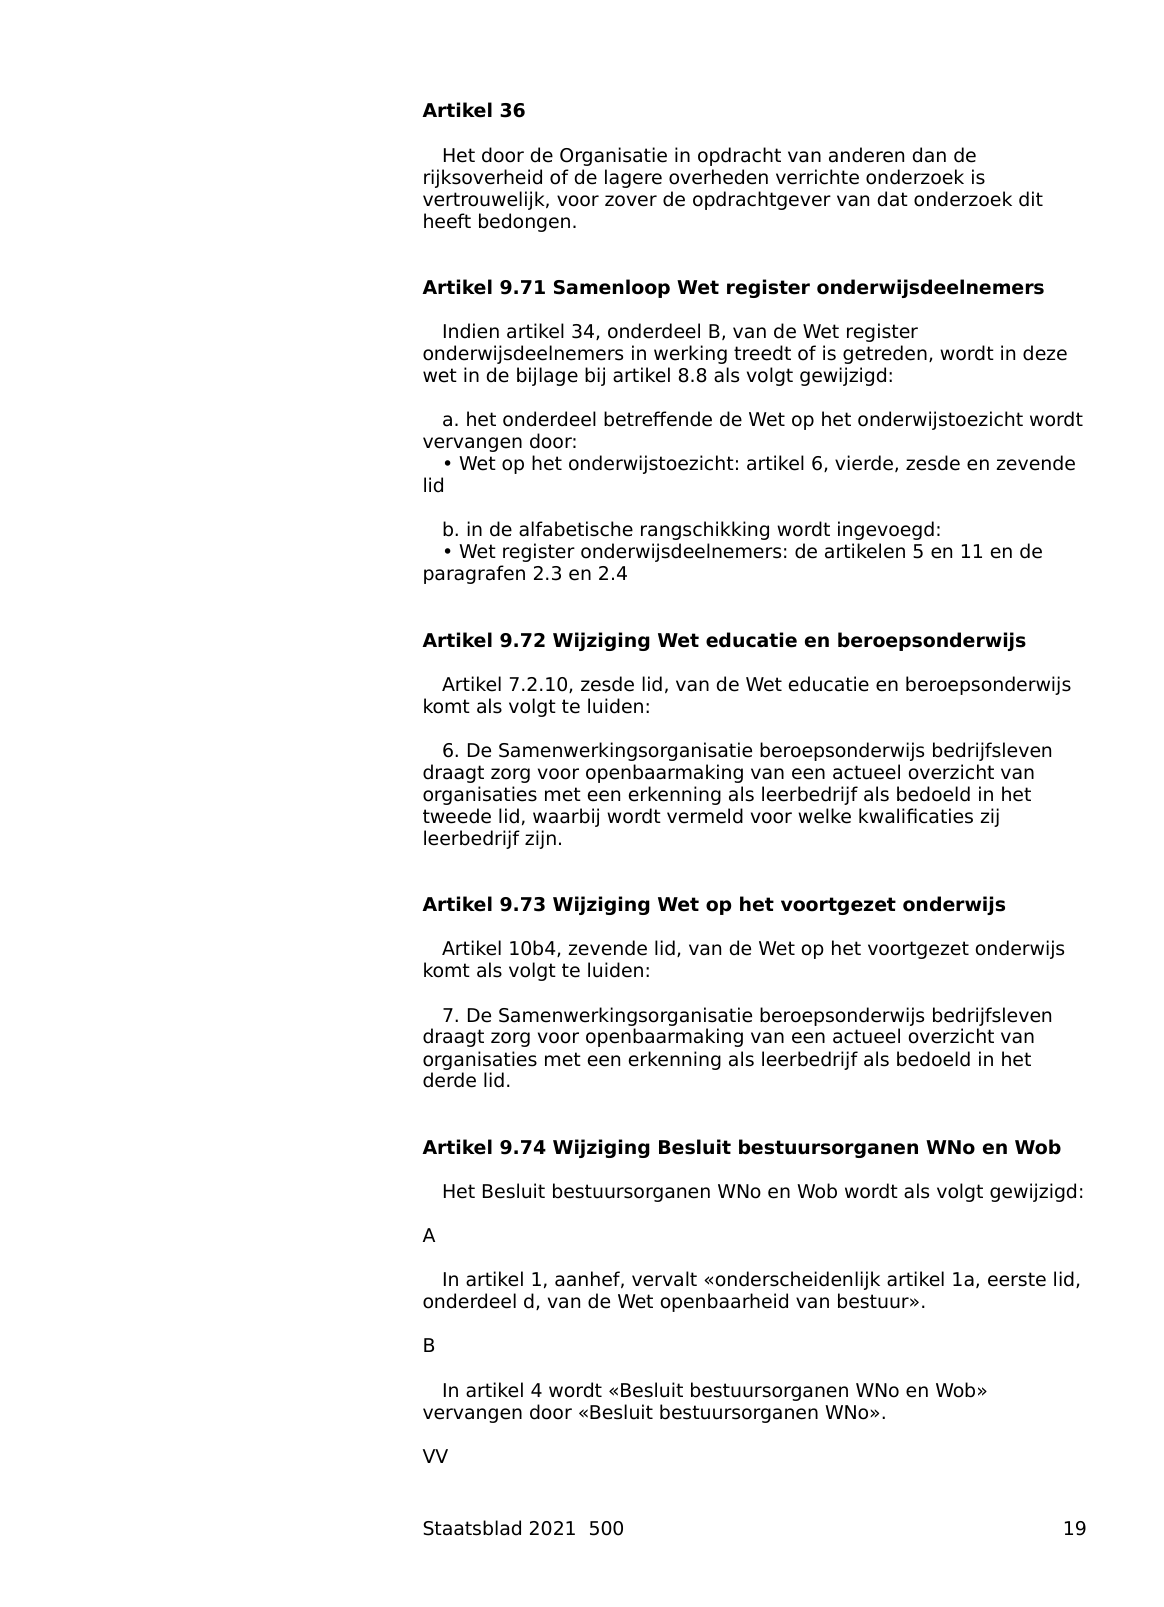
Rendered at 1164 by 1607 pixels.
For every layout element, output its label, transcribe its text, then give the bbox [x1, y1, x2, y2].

text Artikel 7.2.10, zesde lid, van de Wet educatie en beroepsonderwijs komt als volgt te luiden: [422, 674, 1087, 718]
text In artikel 4 wordt «Besluit bestuursorganen WNo en Wob» vervangen door «Besluit bestuursorganen WNo». [422, 1379, 1087, 1423]
text 7. De Samenwerkingsorganisatie beroepsonderwijs bedrijfsleven draagt zorg voor openbaarmaking van een actueel overzicht van organisaties met een erkenning als leerbedrijf als bedoeld in het derde lid. [422, 1004, 1087, 1092]
text VV [422, 1446, 1087, 1468]
text • Wet register onderwijsdeelnemers: de artikelen 5 en 11 en de paragrafen 2.3 en 2.4 [422, 541, 1087, 585]
text b. in de alfabetische rangschikking wordt ingevoegd: [422, 519, 1087, 541]
text B [422, 1335, 1087, 1357]
text Artikel 10b4, zevende lid, van de Wet op het voortgezet onderwijs komt als volgt te luiden: [422, 938, 1087, 982]
text Het door de Organisatie in opdracht van anderen dan de rijksoverheid of de lagere overheden verrichte onderzoek is vertrouwelijk, voor zover de opdrachtgever van dat onderzoek dit heeft bedongen. [422, 144, 1087, 232]
subtitle Artikel 9.74 Wijziging Besluit bestuursorganen WNo en Wob [422, 1137, 1087, 1159]
text 6. De Samenwerkingsorganisatie beroepsonderwijs bedrijfsleven draagt zorg voor openbaarmaking van een actueel overzicht van organisaties met een erkenning als leerbedrijf als bedoeld in het tweede lid, waarbij wordt vermeld voor welke kwalificaties zij leerbedrijf zijn. [422, 740, 1087, 850]
subtitle Artikel 36 [422, 100, 1087, 122]
subtitle Artikel 9.73 Wijziging Wet op het voortgezet onderwijs [422, 894, 1087, 916]
subtitle Artikel 9.71 Samenloop Wet register onderwijsdeelnemers [422, 277, 1087, 299]
text Het Besluit bestuursorganen WNo en Wob wordt als volgt gewijzigd: [422, 1181, 1087, 1203]
text • Wet op het onderwijstoezicht: artikel 6, vierde, zesde en zevende lid [422, 453, 1087, 497]
text a. het onderdeel betreffende de Wet op het onderwijstoezicht wordt vervangen door: [422, 409, 1087, 453]
subtitle Artikel 9.72 Wijziging Wet educatie en beroepsonderwijs [422, 629, 1087, 652]
text Indien artikel 34, onderdeel B, van de Wet register onderwijsdeelnemers in werking treedt of is getreden, wordt in deze wet in de bijlage bij artikel 8.8 als volgt gewijzigd: [422, 321, 1087, 387]
text In artikel 1, aanhef, vervalt «onderscheidenlijk artikel 1a, eerste lid, onderdeel d, van de Wet openbaarheid van bestuur». [422, 1269, 1087, 1313]
text A [422, 1225, 1087, 1247]
